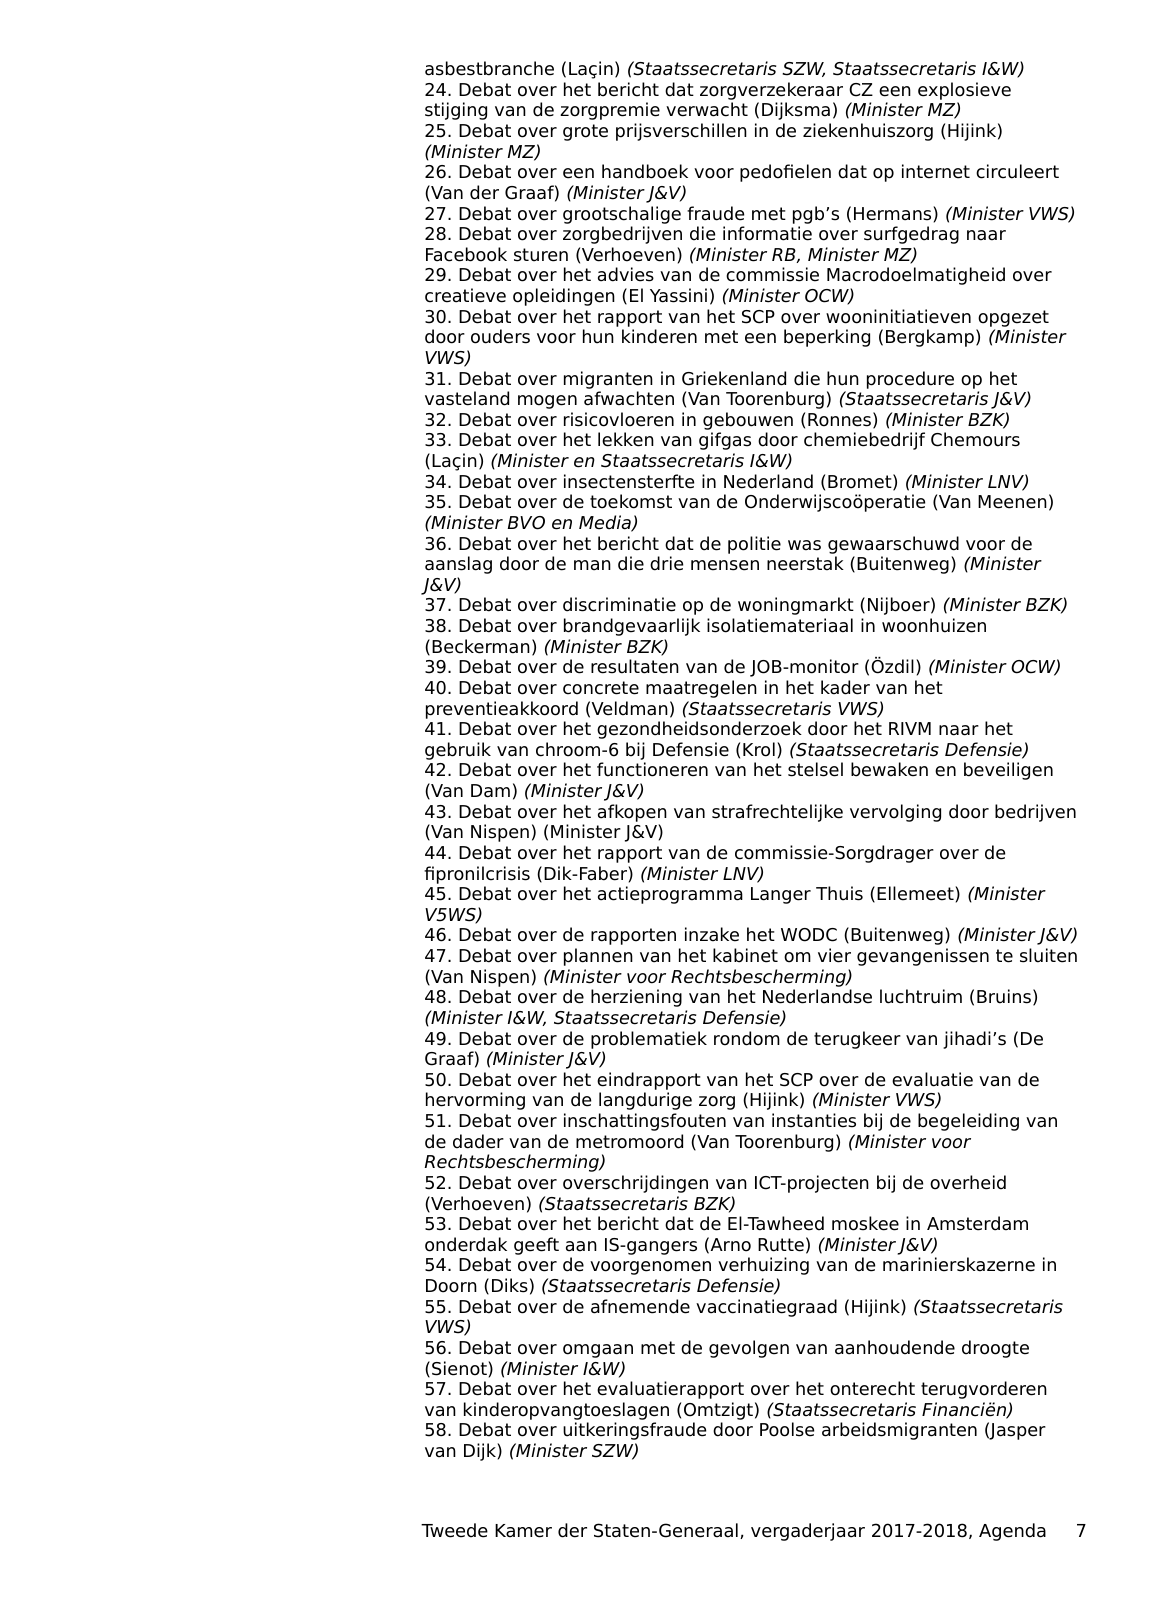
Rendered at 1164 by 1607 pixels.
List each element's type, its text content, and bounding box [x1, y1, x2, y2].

table_cell 28. Debat over zorgbedrijven die informatie over surfgedrag naar Facebook sturen (Verhoeven) (Minister RB, Minister MZ) [418, 224, 1087, 265]
table_cell 57. Debat over het evaluatierapport over het onterecht terugvorderen van kinderopvangtoeslagen (Omtzigt) (Staatssecretaris Financiën) [418, 1379, 1087, 1420]
table_cell [401, 121, 418, 162]
table_cell [77, 719, 401, 760]
table_cell 24. Debat over het bericht dat zorgverzekeraar CZ een explosieve stijging van de zorgpremie verwacht (Dijksma) (Minister MZ) [418, 80, 1087, 121]
table_cell [401, 616, 418, 657]
table_cell [77, 1173, 401, 1214]
table_cell [77, 1379, 401, 1420]
table_cell [401, 884, 418, 925]
table_cell [401, 802, 418, 843]
table_cell 43. Debat over het afkopen van strafrechtelijke vervolging door bedrijven (Van Nispen) (Minister J&V) [418, 802, 1087, 843]
table_cell 40. Debat over concrete maatregelen in het kader van het preventieakkoord (Veldman) (Staatssecretaris VWS) [418, 678, 1087, 719]
table_cell 51. Debat over inschattingsfouten van instanties bij de begeleiding van de dader van de metromoord (Van Toorenburg) (Minister voor Rechtsbescherming) [418, 1111, 1087, 1173]
table_cell [401, 595, 418, 616]
table_cell 27. Debat over grootschalige fraude met pgb’s (Hermans) (Minister VWS) [418, 204, 1087, 224]
table_cell [401, 265, 418, 307]
table_cell [401, 657, 418, 678]
table_cell [401, 1173, 418, 1214]
table_cell [77, 80, 401, 121]
table_cell [401, 162, 418, 203]
table_cell [77, 595, 401, 616]
table_cell [401, 1420, 418, 1462]
table_cell [401, 224, 418, 265]
table_cell 48. Debat over de herziening van het Nederlandse luchtruim (Bruins) (Minister I&W, Staatssecretaris Defensie) [418, 987, 1087, 1028]
table_cell [77, 265, 401, 307]
table_cell [77, 534, 401, 595]
table_cell 31. Debat over migranten in Griekenland die hun procedure op het vasteland mogen afwachten (Van Toorenburg) (Staatssecretaris J&V) [418, 369, 1087, 410]
table_cell 49. Debat over de problematiek rondom de terugkeer van jihadi’s (De Graaf) (Minister J&V) [418, 1029, 1087, 1070]
table_cell [77, 1111, 401, 1173]
table_cell [401, 1214, 418, 1255]
table_cell 45. Debat over het actieprogramma Langer Thuis (Ellemeet) (Minister V5WS) [418, 884, 1087, 925]
table_cell 52. Debat over overschrijdingen van ICT-projecten bij de overheid (Verhoeven) (Staatssecretaris BZK) [418, 1173, 1087, 1214]
table_cell [77, 410, 401, 430]
table_cell 32. Debat over risicovloeren in gebouwen (Ronnes) (Minister BZK) [418, 410, 1087, 430]
table_cell [77, 1070, 401, 1111]
table_cell 35. Debat over de toekomst van de Onderwijscoöperatie (Van Meenen) (Minister BVO en Media) [418, 492, 1087, 533]
table_cell [77, 678, 401, 719]
table_cell [401, 760, 418, 802]
table_cell [77, 204, 401, 224]
table_cell [77, 162, 401, 203]
table_cell [401, 1255, 418, 1297]
table_cell [401, 369, 418, 410]
table_cell [401, 430, 418, 472]
table_cell asbestbranche (Laçin) (Staatssecretaris SZW, Staatssecretaris I&W) [418, 59, 1087, 80]
table_cell 26. Debat over een handboek voor pedofielen dat op internet circuleert (Van der Graaf) (Minister J&V) [418, 162, 1087, 203]
table_cell [77, 472, 401, 492]
table_cell [77, 1029, 401, 1070]
table_cell [77, 224, 401, 265]
table_cell [77, 987, 401, 1028]
table_cell [401, 204, 418, 224]
table_cell [401, 1070, 418, 1111]
table_cell [77, 946, 401, 987]
table_cell [401, 1297, 418, 1338]
table_cell 44. Debat over het rapport van de commissie-Sorgdrager over de fipronilcrisis (Dik-Faber) (Minister LNV) [418, 843, 1087, 884]
table_cell [401, 534, 418, 595]
table_cell [77, 843, 401, 884]
table_cell [401, 1029, 418, 1070]
table_cell [401, 1379, 418, 1420]
table_cell [77, 925, 401, 946]
table_cell [401, 410, 418, 430]
table_cell [77, 1297, 401, 1338]
table_cell [401, 987, 418, 1028]
table_cell 46. Debat over de rapporten inzake het WODC (Buitenweg) (Minister J&V) [418, 925, 1087, 946]
table_cell [401, 472, 418, 492]
table_cell [401, 843, 418, 884]
table_cell [77, 1255, 401, 1297]
table_cell [401, 80, 418, 121]
table_cell [401, 719, 418, 760]
table_cell 41. Debat over het gezondheidsonderzoek door het RIVM naar het gebruik van chroom-6 bij Defensie (Krol) (Staatssecretaris Defensie) [418, 719, 1087, 760]
table_cell 53. Debat over het bericht dat de El-Tawheed moskee in Amsterdam onderdak geeft aan IS-gangers (Arno Rutte) (Minister J&V) [418, 1214, 1087, 1255]
table_cell [401, 678, 418, 719]
table_cell 58. Debat over uitkeringsfraude door Poolse arbeidsmigranten (Jasper van Dijk) (Minister SZW) [418, 1420, 1087, 1462]
table_cell 50. Debat over het eindrapport van het SCP over de evaluatie van de hervorming van de langdurige zorg (Hijink) (Minister VWS) [418, 1070, 1087, 1111]
table_cell 34. Debat over insectensterfte in Nederland (Bromet) (Minister LNV) [418, 472, 1087, 492]
table_cell [77, 616, 401, 657]
table_cell 56. Debat over omgaan met de gevolgen van aanhoudende droogte (Sienot) (Minister I&W) [418, 1338, 1087, 1379]
table_cell [77, 59, 401, 80]
table_cell [77, 760, 401, 802]
table_cell [77, 121, 401, 162]
table_cell [401, 946, 418, 987]
table_cell 54. Debat over de voorgenomen verhuizing van de marinierskazerne in Doorn (Diks) (Staatssecretaris Defensie) [418, 1255, 1087, 1297]
table_cell [401, 307, 418, 368]
table_cell [401, 925, 418, 946]
table_cell [77, 884, 401, 925]
table_cell 29. Debat over het advies van de commissie Macrodoelmatigheid over creatieve opleidingen (El Yassini) (Minister OCW) [418, 265, 1087, 307]
table_cell [77, 307, 401, 368]
table_cell [401, 492, 418, 533]
table_cell 36. Debat over het bericht dat de politie was gewaarschuwd voor de aanslag door de man die drie mensen neerstak (Buitenweg) (Minister J&V) [418, 534, 1087, 595]
table_cell [401, 1338, 418, 1379]
table_cell [401, 1111, 418, 1173]
table_cell 47. Debat over plannen van het kabinet om vier gevangenissen te sluiten (Van Nispen) (Minister voor Rechtsbescherming) [418, 946, 1087, 987]
table_cell 42. Debat over het functioneren van het stelsel bewaken en beveiligen (Van Dam) (Minister J&V) [418, 760, 1087, 802]
table_cell [77, 1214, 401, 1255]
table_cell 38. Debat over brandgevaarlijk isolatiemateriaal in woonhuizen (Beckerman) (Minister BZK) [418, 616, 1087, 657]
table_cell 33. Debat over het lekken van gifgas door chemiebedrijf Chemours (Laçin) (Minister en Staatssecretaris I&W) [418, 430, 1087, 472]
table_cell [77, 657, 401, 678]
table_cell 25. Debat over grote prijsverschillen in de ziekenhuiszorg (Hijink) (Minister MZ) [418, 121, 1087, 162]
table_cell [77, 369, 401, 410]
table_cell 30. Debat over het rapport van het SCP over wooninitiatieven opgezet door ouders voor hun kinderen met een beperking (Bergkamp) (Minister VWS) [418, 307, 1087, 368]
table_cell 39. Debat over de resultaten van de JOB-monitor (Özdil) (Minister OCW) [418, 657, 1087, 678]
table_cell [77, 1338, 401, 1379]
table_cell [77, 430, 401, 472]
table_cell [77, 1420, 401, 1462]
table_cell [401, 59, 418, 80]
table_cell [77, 492, 401, 533]
table_cell 55. Debat over de afnemende vaccinatiegraad (Hijink) (Staatssecretaris VWS) [418, 1297, 1087, 1338]
table_cell [77, 802, 401, 843]
table_cell 37. Debat over discriminatie op de woningmarkt (Nijboer) (Minister BZK) [418, 595, 1087, 616]
